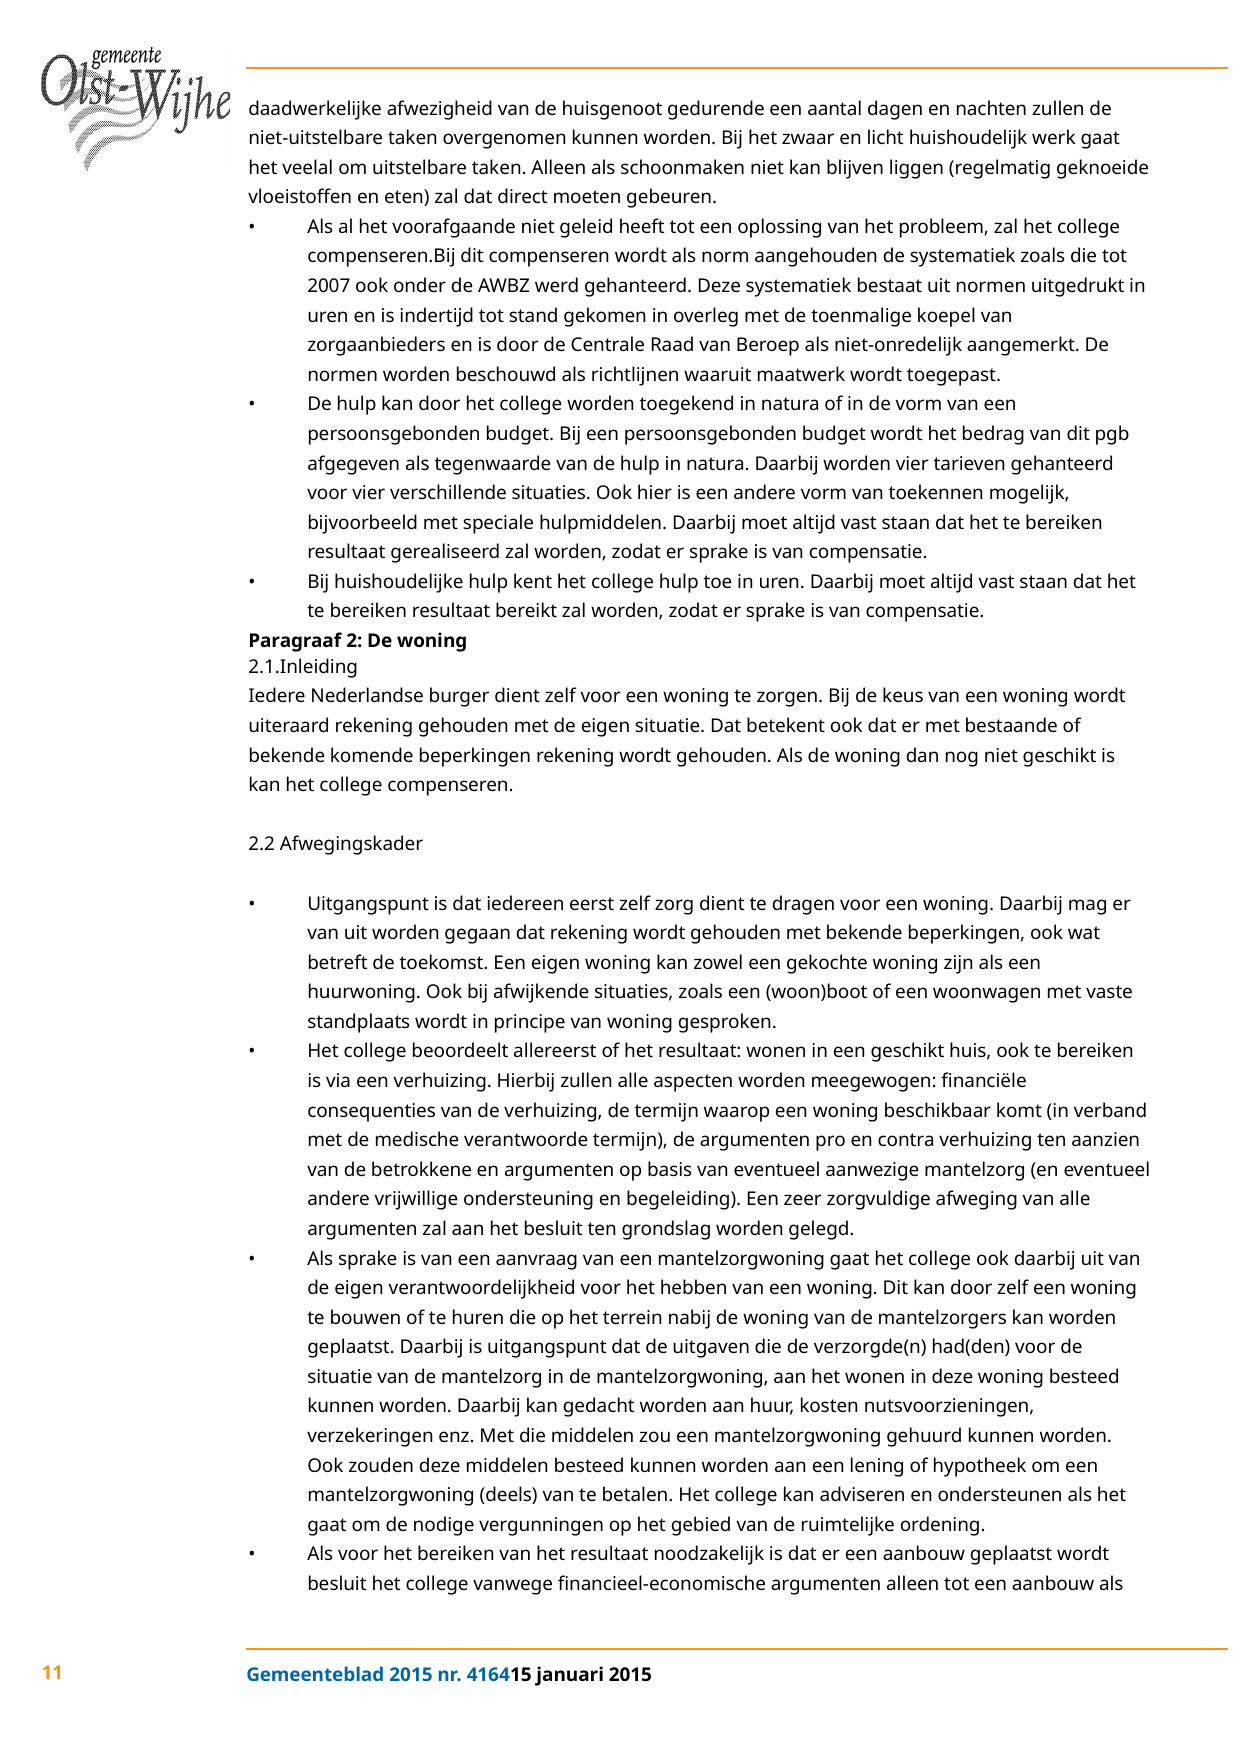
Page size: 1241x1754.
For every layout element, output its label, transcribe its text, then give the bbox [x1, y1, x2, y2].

text Paragraaf 2: De woning [248, 627, 1152, 653]
list Uitgangspunt is dat iedereen eerst zelf zorg dient te dragen voor een woning. Daarbij mag er van uit worden gegaan dat rekening wordt gehouden met bekende beperkingen, ook wat betreft de toekomst. Een eigen woning kan zowel een gekochte woning zijn als een huurwoning. Ook bij afwijkende situaties, zoals een (woon)boot of een woonwagen met vaste standplaats wordt in principe van woning gesproken. [248, 890, 1152, 1034]
picture [41, 47, 231, 172]
list Als sprake is van een aanvraag van een mantelzorgwoning gaat het college ook daarbij uit van de eigen verantwoordelijkheid voor het hebben van een woning. Dit kan door zelf een woning te bouwen of te huren die op het terrein nabij de woning van de mantelzorgers kan worden geplaatst. Daarbij is uitgangspunt dat de uitgaven die de verzorgde(n) had(den) voor de situatie van de mantelzorg in de mantelzorgwoning, aan het wonen in deze woning besteed kunnen worden. Daarbij kan gedacht worden aan huur, kosten nutsvoorzieningen, verzekeringen enz. Met die middelen zou een mantelzorgwoning gehuurd kunnen worden. Ook zouden deze middelen besteed kunnen worden aan een lening of hypotheek om een mantelzorgwoning (deels) van te betalen. Het college kan adviseren en ondersteunen als het gaat om de nodige vergunningen op het gebied van de ruimtelijke ordening. [248, 1245, 1152, 1537]
text 2.1.Inleiding [248, 653, 1152, 679]
list Als al het voorafgaande niet geleid heeft tot een oplossing van het probleem, zal het college compenseren.Bij dit compenseren wordt als norm aangehouden de systematiek zoals die tot 2007 ook onder de AWBZ werd gehanteerd. Deze systematiek bestaat uit normen uitgedrukt in uren en is indertijd tot stand gekomen in overleg met de toenmalige koepel van zorgaanbieders en is door de Centrale Raad van Beroep als niet-onredelijk aangemerkt. De normen worden beschouwd als richtlijnen waaruit maatwerk wordt toegepast. [248, 213, 1152, 387]
list Het college beoordeelt allereerst of het resultaat: wonen in een geschikt huis, ook te bereiken is via een verhuizing. Hierbij zullen alle aspecten worden meegewogen: financiële consequenties van de verhuizing, de termijn waarop een woning beschikbaar komt (in verband met de medische verantwoorde termijn), de argumenten pro en contra verhuizing ten aanzien van de betrokkene en argumenten op basis van eventueel aanwezige mantelzorg (en eventueel andere vrijwillige ondersteuning en begeleiding). Een zeer zorgvuldige afweging van alle argumenten zal aan het besluit ten grondslag worden gelegd. [248, 1038, 1152, 1241]
text 2.2 Afwegingskader [248, 831, 1152, 856]
text daadwerkelijke afwezigheid van de huisgenoot gedurende een aantal dagen en nachten zullen de niet-uitstelbare taken overgenomen kunnen worden. Bij het zwaar en licht huishoudelijk werk gaat het veelal om uitstelbare taken. Alleen als schoonmaken niet kan blijven liggen (regelmatig geknoeide vloeistoffen en eten) zal dat direct moeten gebeuren. [248, 95, 1152, 209]
list De hulp kan door het college worden toegekend in natura of in de vorm van een persoonsgebonden budget. Bij een persoonsgebonden budget wordt het bedrag van dit pgb afgegeven als tegenwaarde van de hulp in natura. Daarbij worden vier tarieven gehanteerd voor vier verschillende situaties. Ook hier is een andere vorm van toekennen mogelijk, bijvoorbeeld met speciale hulpmiddelen. Daarbij moet altijd vast staan dat het te bereiken resultaat gerealiseerd zal worden, zodat er sprake is van compensatie. [248, 391, 1152, 564]
list Bij huishoudelijke hulp kent het college hulp toe in uren. Daarbij moet altijd vast staan dat het te bereiken resultaat bereikt zal worden, zodat er sprake is van compensatie. [248, 568, 1152, 623]
text Iedere Nederlandse burger dient zelf voor een woning te zorgen. Bij de keus van een woning wordt uiteraard rekening gehouden met de eigen situatie. Dat betekent ook dat er met bestaande of bekende komende beperkingen rekening wordt gehouden. Als de woning dan nog niet geschikt is kan het college compenseren. [248, 683, 1152, 797]
list Als voor het bereiken van het resultaat noodzakelijk is dat er een aanbouw geplaatst wordt besluit het college vanwege financieel-economische argumenten alleen tot een aanbouw als [248, 1541, 1152, 1596]
